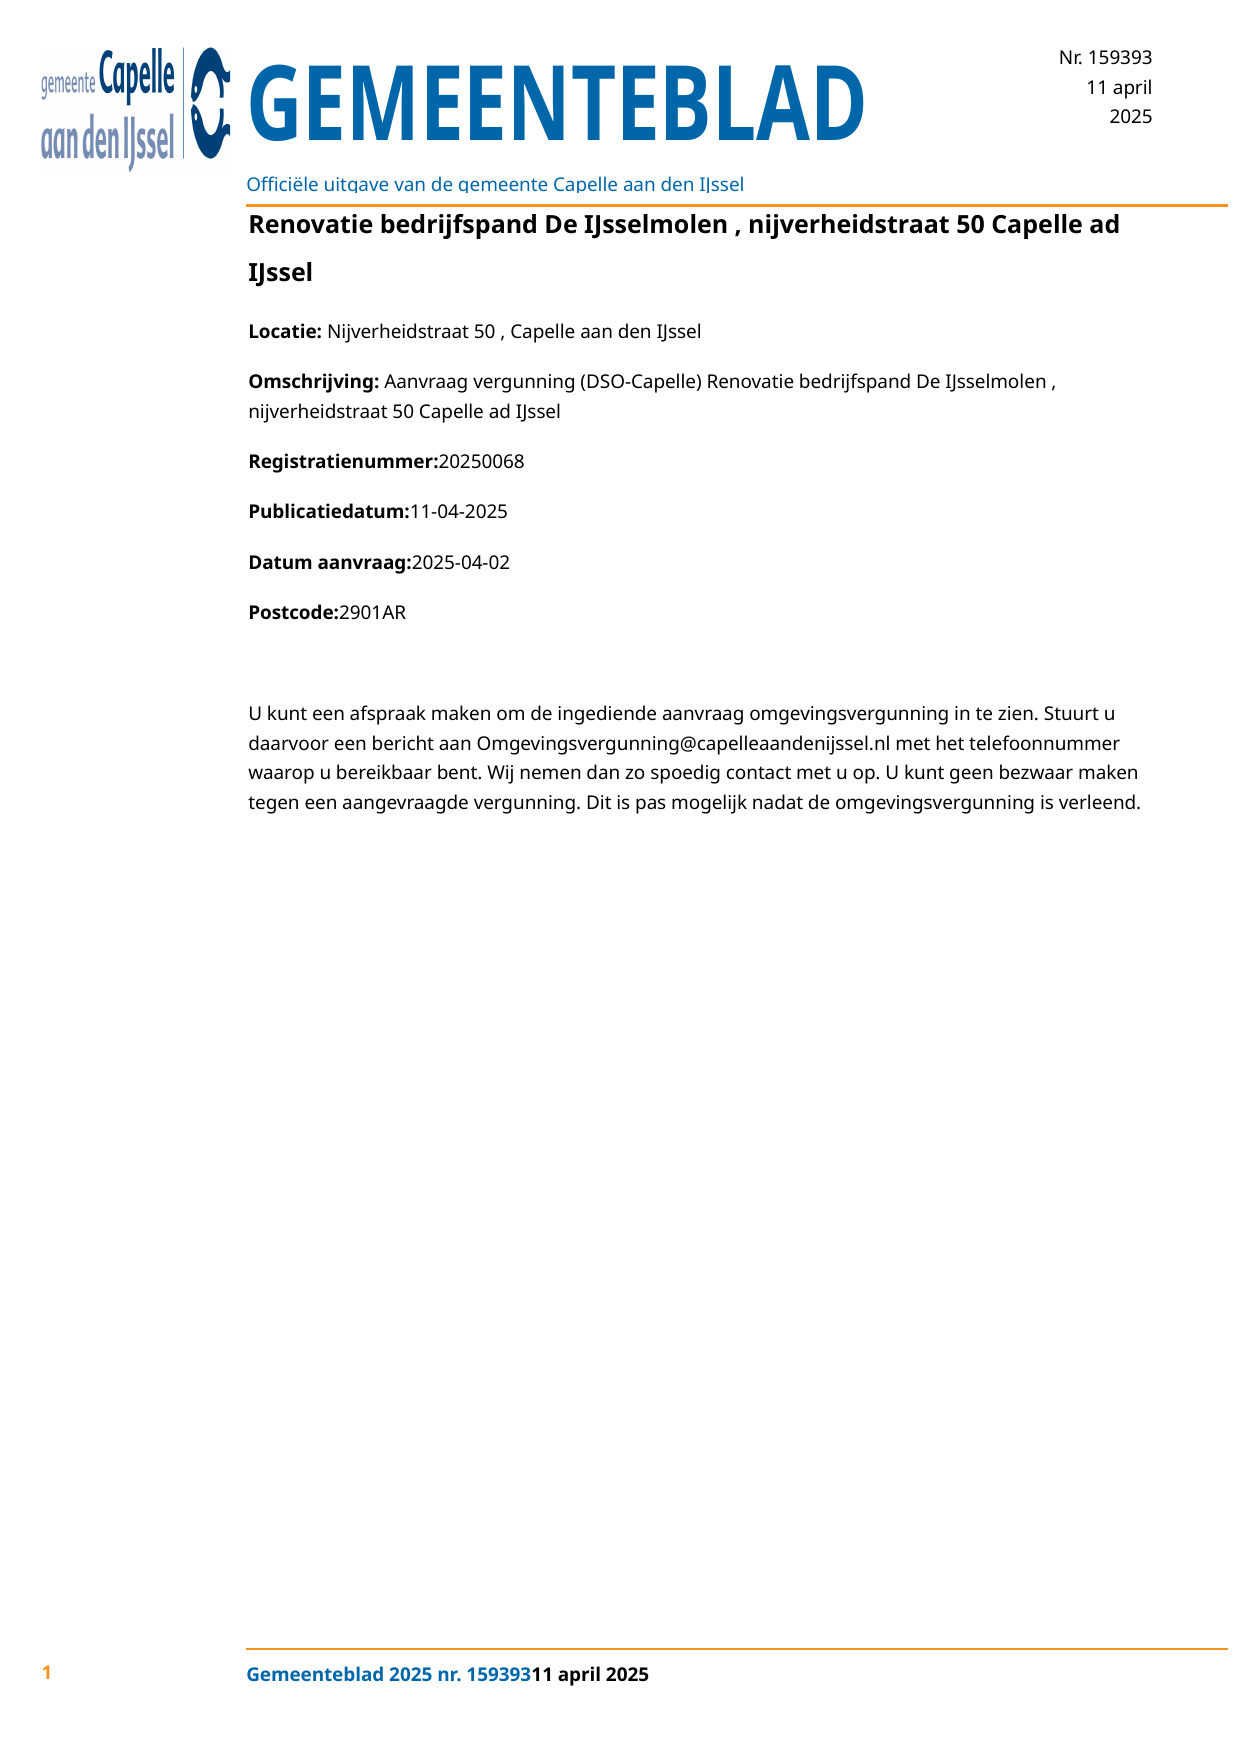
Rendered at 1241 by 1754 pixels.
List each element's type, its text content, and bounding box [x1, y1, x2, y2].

text Locatie: Nijverheidstraat 50 , Capelle aan den IJssel [248, 318, 1152, 344]
text Datum aanvraag:2025-04-02 [248, 549, 1152, 575]
text Renovatie bedrijfspand De IJsselmolen , nijverheidstraat 50 Capelle ad IJssel [248, 207, 1152, 288]
text Omschrijving: Aanvraag vergunning (DSO-Capelle) Renovatie bedrijfspand De IJsselmolen , nijverheidstraat 50 Capelle ad IJssel [248, 368, 1152, 424]
picture [41, 47, 231, 172]
text Publicatiedatum:11-04-2025 [248, 499, 1152, 524]
text Postcode:2901AR [248, 599, 1152, 625]
text U kunt een afspraak maken om de ingediende aanvraag omgevingsvergunning in te zien. Stuurt u daarvoor een bericht aan Omgevingsvergunning@capelleaandenijssel.nl met het telefoonnummer waarop u bereikbaar bent. Wij nemen dan zo spoedig contact met u op. U kunt geen bezwaar maken tegen een aangevraagde vergunning. Dit is pas mogelijk nadat de omgevingsvergunning is verleend. [248, 700, 1152, 815]
text Registratienummer:20250068 [248, 448, 1152, 474]
